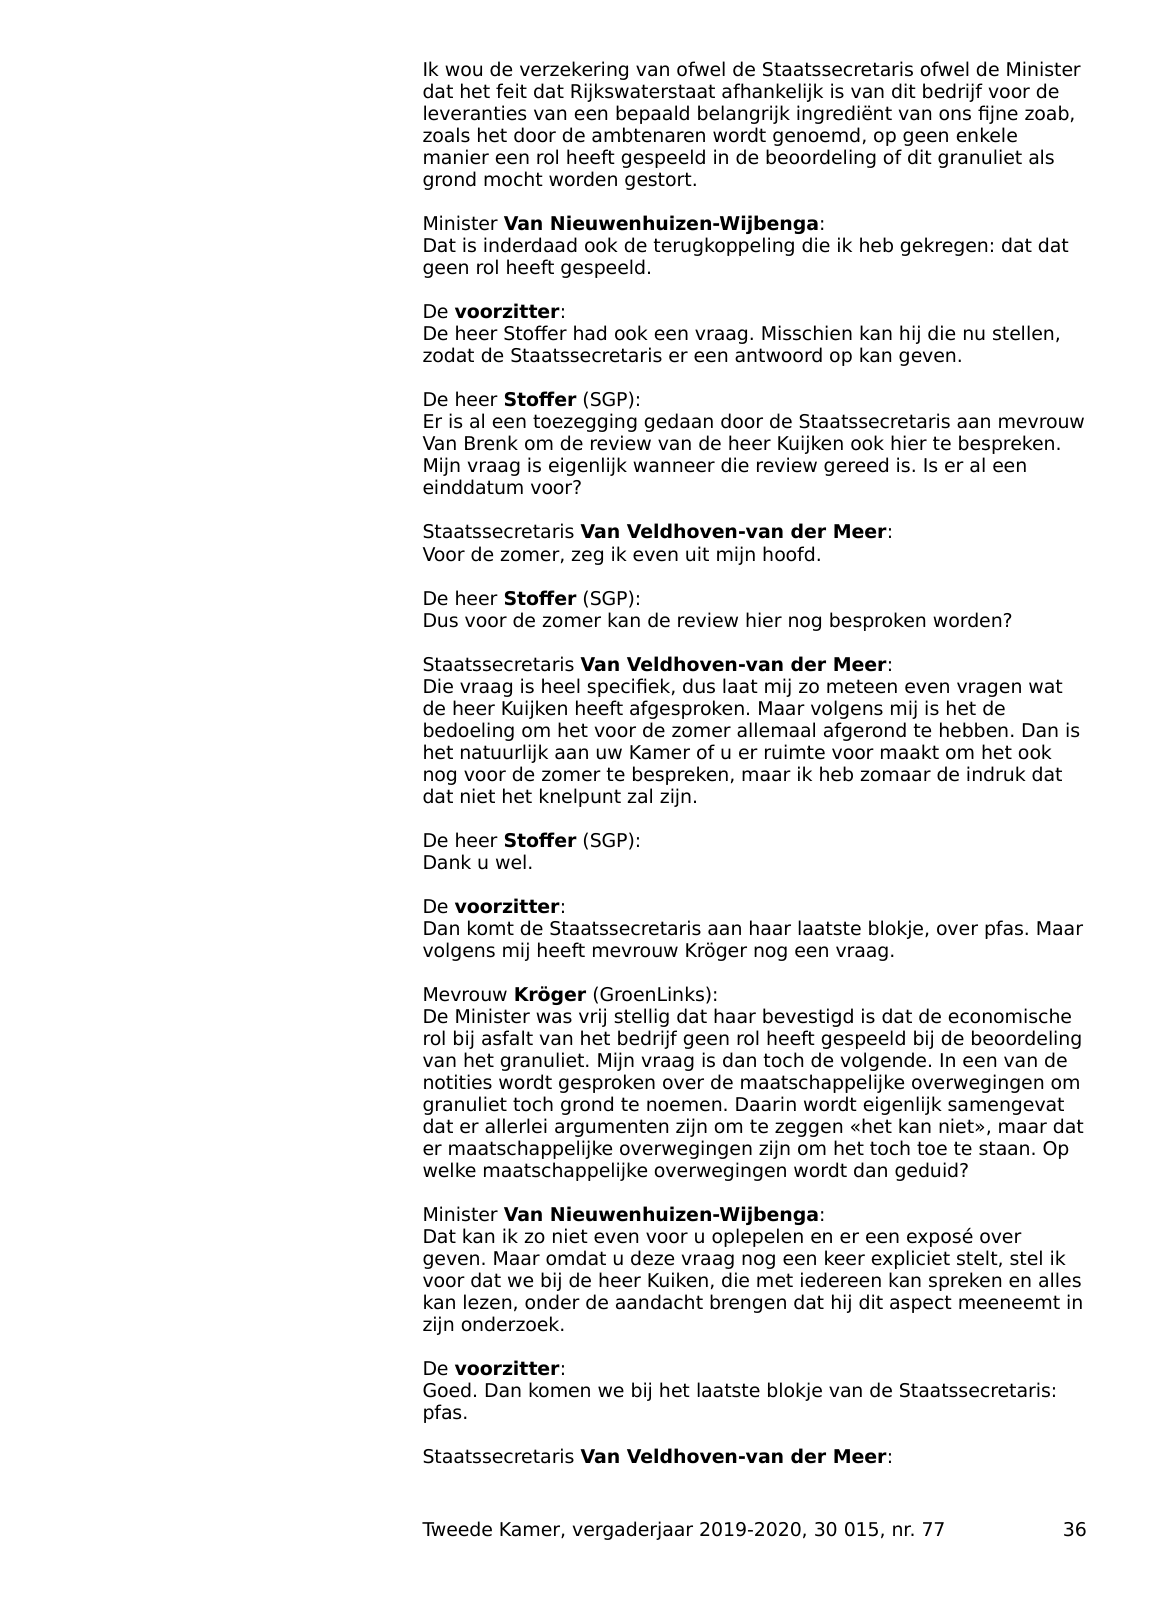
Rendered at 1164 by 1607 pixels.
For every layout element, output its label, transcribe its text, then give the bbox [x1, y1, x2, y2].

text Minister Van Nieuwenhuizen-Wijbenga: [422, 1204, 1087, 1226]
text Staatssecretaris Van Veldhoven-van der Meer: [422, 521, 1087, 543]
text De heer Stoffer had ook een vraag. Misschien kan hij die nu stellen, zodat de Staatssecretaris er een antwoord op kan geven. [422, 323, 1087, 367]
text Dan komt de Staatssecretaris aan haar laatste blokje, over pfas. Maar volgens mij heeft mevrouw Kröger nog een vraag. [422, 918, 1087, 962]
text De voorzitter: [422, 1358, 1087, 1380]
text Ik wou de verzekering van ofwel de Staatssecretaris ofwel de Minister dat het feit dat Rijkswaterstaat afhankelijk is van dit bedrijf voor de leveranties van een bepaald belangrijk ingrediënt van ons fijne zoab, zoals het door de ambtenaren wordt genoemd, op geen enkele manier een rol heeft gespeeld in de beoordeling of dit granuliet als grond mocht worden gestort. [422, 59, 1087, 191]
text De voorzitter: [422, 301, 1087, 323]
text Dus voor de zomer kan de review hier nog besproken worden? [422, 609, 1087, 632]
text Staatssecretaris Van Veldhoven-van der Meer: [422, 1446, 1087, 1468]
text Dat kan ik zo niet even voor u oplepelen en er een exposé over geven. Maar omdat u deze vraag nog een keer expliciet stelt, stel ik voor dat we bij de heer Kuiken, die met iedereen kan spreken en alles kan lezen, onder de aandacht brengen dat hij dit aspect meeneemt in zijn onderzoek. [422, 1226, 1087, 1336]
text De voorzitter: [422, 896, 1087, 918]
text Staatssecretaris Van Veldhoven-van der Meer: [422, 654, 1087, 676]
text Mevrouw Kröger (GroenLinks): [422, 984, 1087, 1006]
text De Minister was vrij stellig dat haar bevestigd is dat de economische rol bij asfalt van het bedrijf geen rol heeft gespeeld bij de beoordeling van het granuliet. Mijn vraag is dan toch de volgende. In een van de notities wordt gesproken over de maatschappelijke overwegingen om granuliet toch grond te noemen. Daarin wordt eigenlijk samengevat dat er allerlei argumenten zijn om te zeggen «het kan niet», maar dat er maatschappelijke overwegingen zijn om het toch toe te staan. Op welke maatschappelijke overwegingen wordt dan geduid? [422, 1006, 1087, 1182]
text Er is al een toezegging gedaan door de Staatssecretaris aan mevrouw Van Brenk om de review van de heer Kuijken ook hier te bespreken. Mijn vraag is eigenlijk wanneer die review gereed is. Is er al een einddatum voor? [422, 411, 1087, 499]
text Voor de zomer, zeg ik even uit mijn hoofd. [422, 543, 1087, 565]
text De heer Stoffer (SGP): [422, 389, 1087, 411]
text Dat is inderdaad ook de terugkoppeling die ik heb gekregen: dat dat geen rol heeft gespeeld. [422, 235, 1087, 279]
text Die vraag is heel specifiek, dus laat mij zo meteen even vragen wat de heer Kuijken heeft afgesproken. Maar volgens mij is het de bedoeling om het voor de zomer allemaal afgerond te hebben. Dan is het natuurlijk aan uw Kamer of u er ruimte voor maakt om het ook nog voor de zomer te bespreken, maar ik heb zomaar de indruk dat dat niet het knelpunt zal zijn. [422, 676, 1087, 808]
text Goed. Dan komen we bij het laatste blokje van de Staatssecretaris: pfas. [422, 1380, 1087, 1424]
text De heer Stoffer (SGP): [422, 588, 1087, 609]
text Dank u wel. [422, 852, 1087, 874]
text Minister Van Nieuwenhuizen-Wijbenga: [422, 213, 1087, 235]
text De heer Stoffer (SGP): [422, 830, 1087, 852]
